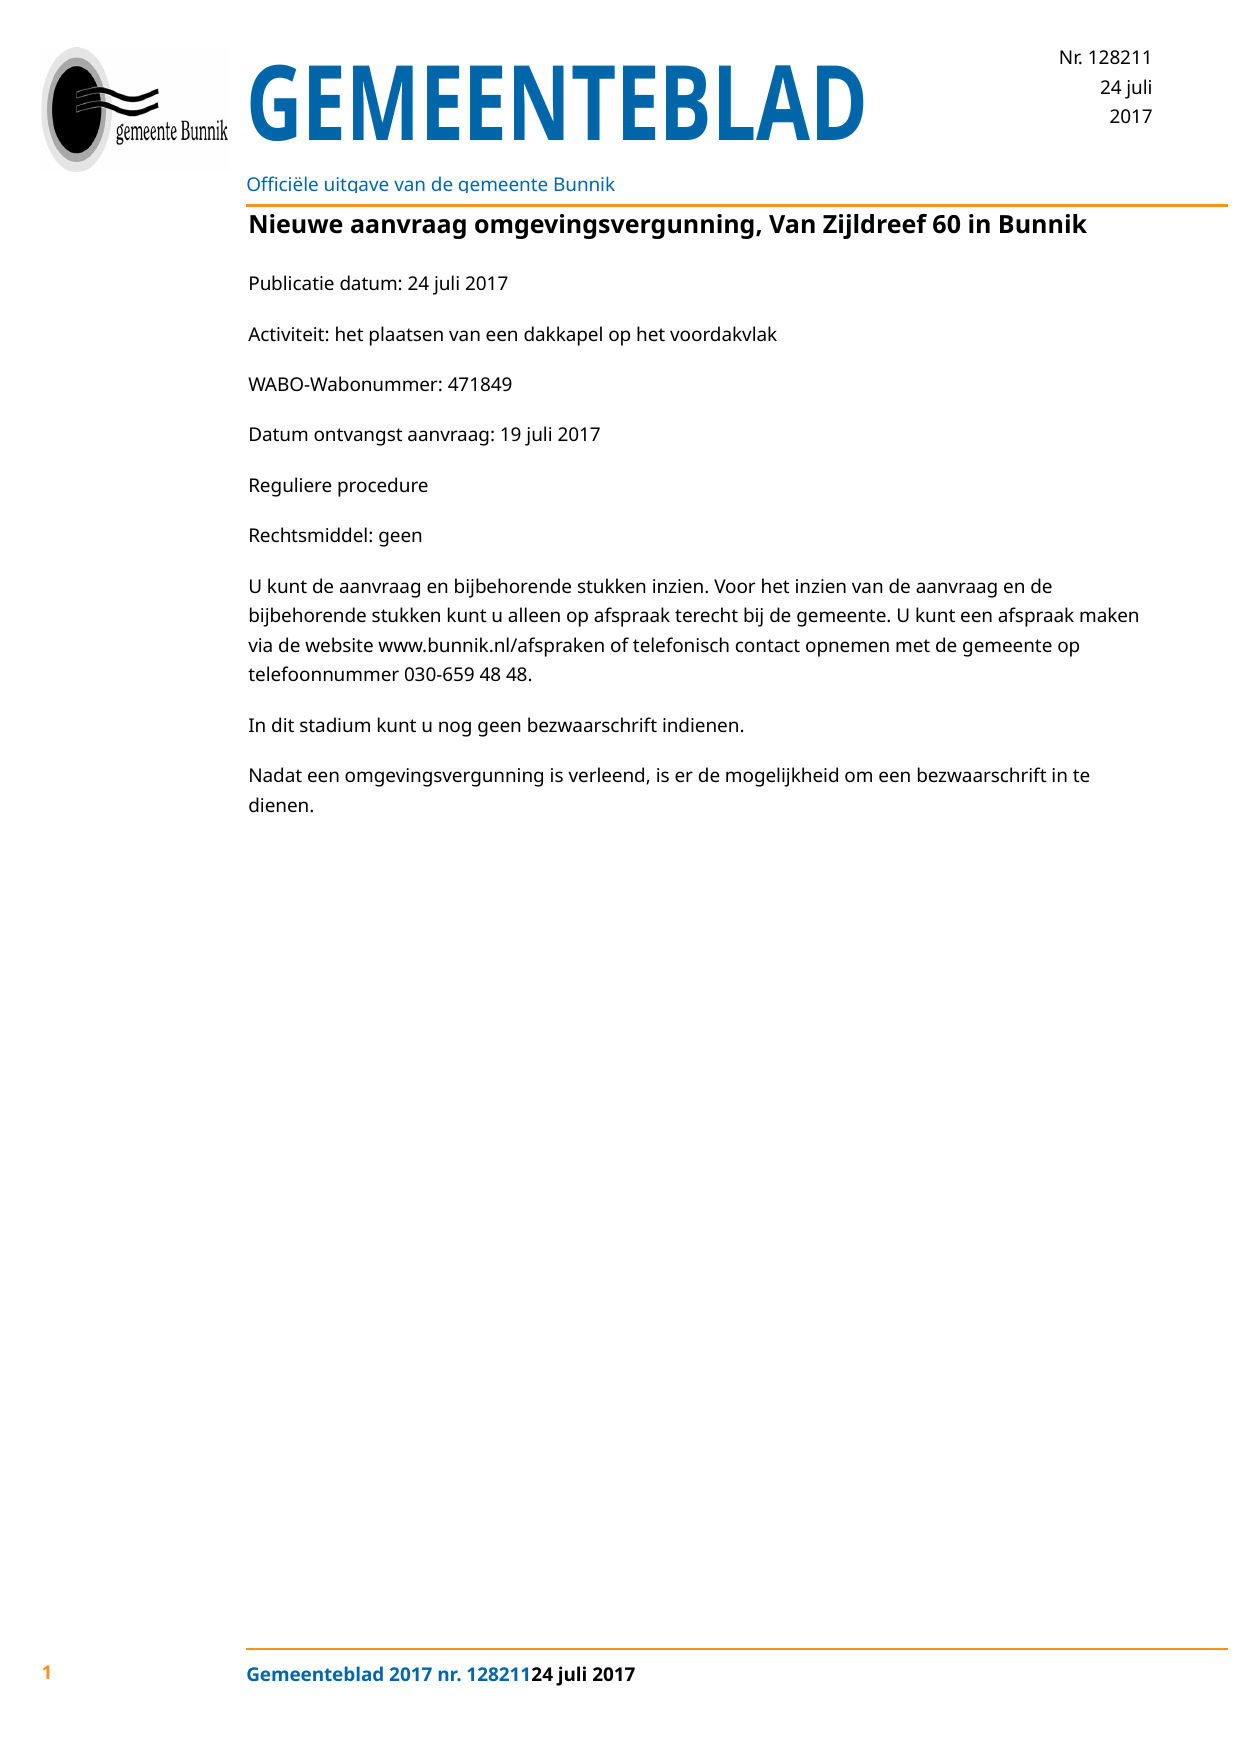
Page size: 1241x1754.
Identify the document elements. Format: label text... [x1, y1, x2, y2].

text Rechtsmiddel: geen [248, 522, 1152, 548]
text Nadat een omgevingsvergunning is verleend, is er de mogelijkheid om een bezwaarschrift in te dienen. [248, 762, 1152, 818]
text Activiteit: het plaatsen van een dakkapel op het voordakvlak [248, 321, 1152, 346]
picture [41, 47, 231, 172]
text Publicatie datum: 24 juli 2017 [248, 270, 1152, 296]
text U kunt de aanvraag en bijbehorende stukken inzien. Voor het inzien van de aanvraag en de bijbehorende stukken kunt u alleen op afspraak terecht bij de gemeente. U kunt een afspraak maken via de website www.bunnik.nl/afspraken of telefonisch contact opnemen met de gemeente op telefoonnummer 030-659 48 48. [248, 573, 1152, 687]
text Reguliere procedure [248, 472, 1152, 498]
text Datum ontvangst aanvraag: 19 juli 2017 [248, 422, 1152, 447]
text Nieuwe aanvraag omgevingsvergunning, Van Zijldreef 60 in Bunnik [248, 207, 1152, 241]
text WABO-Wabonummer: 471849 [248, 371, 1152, 397]
text In dit stadium kunt u nog geen bezwaarschrift indienen. [248, 712, 1152, 738]
